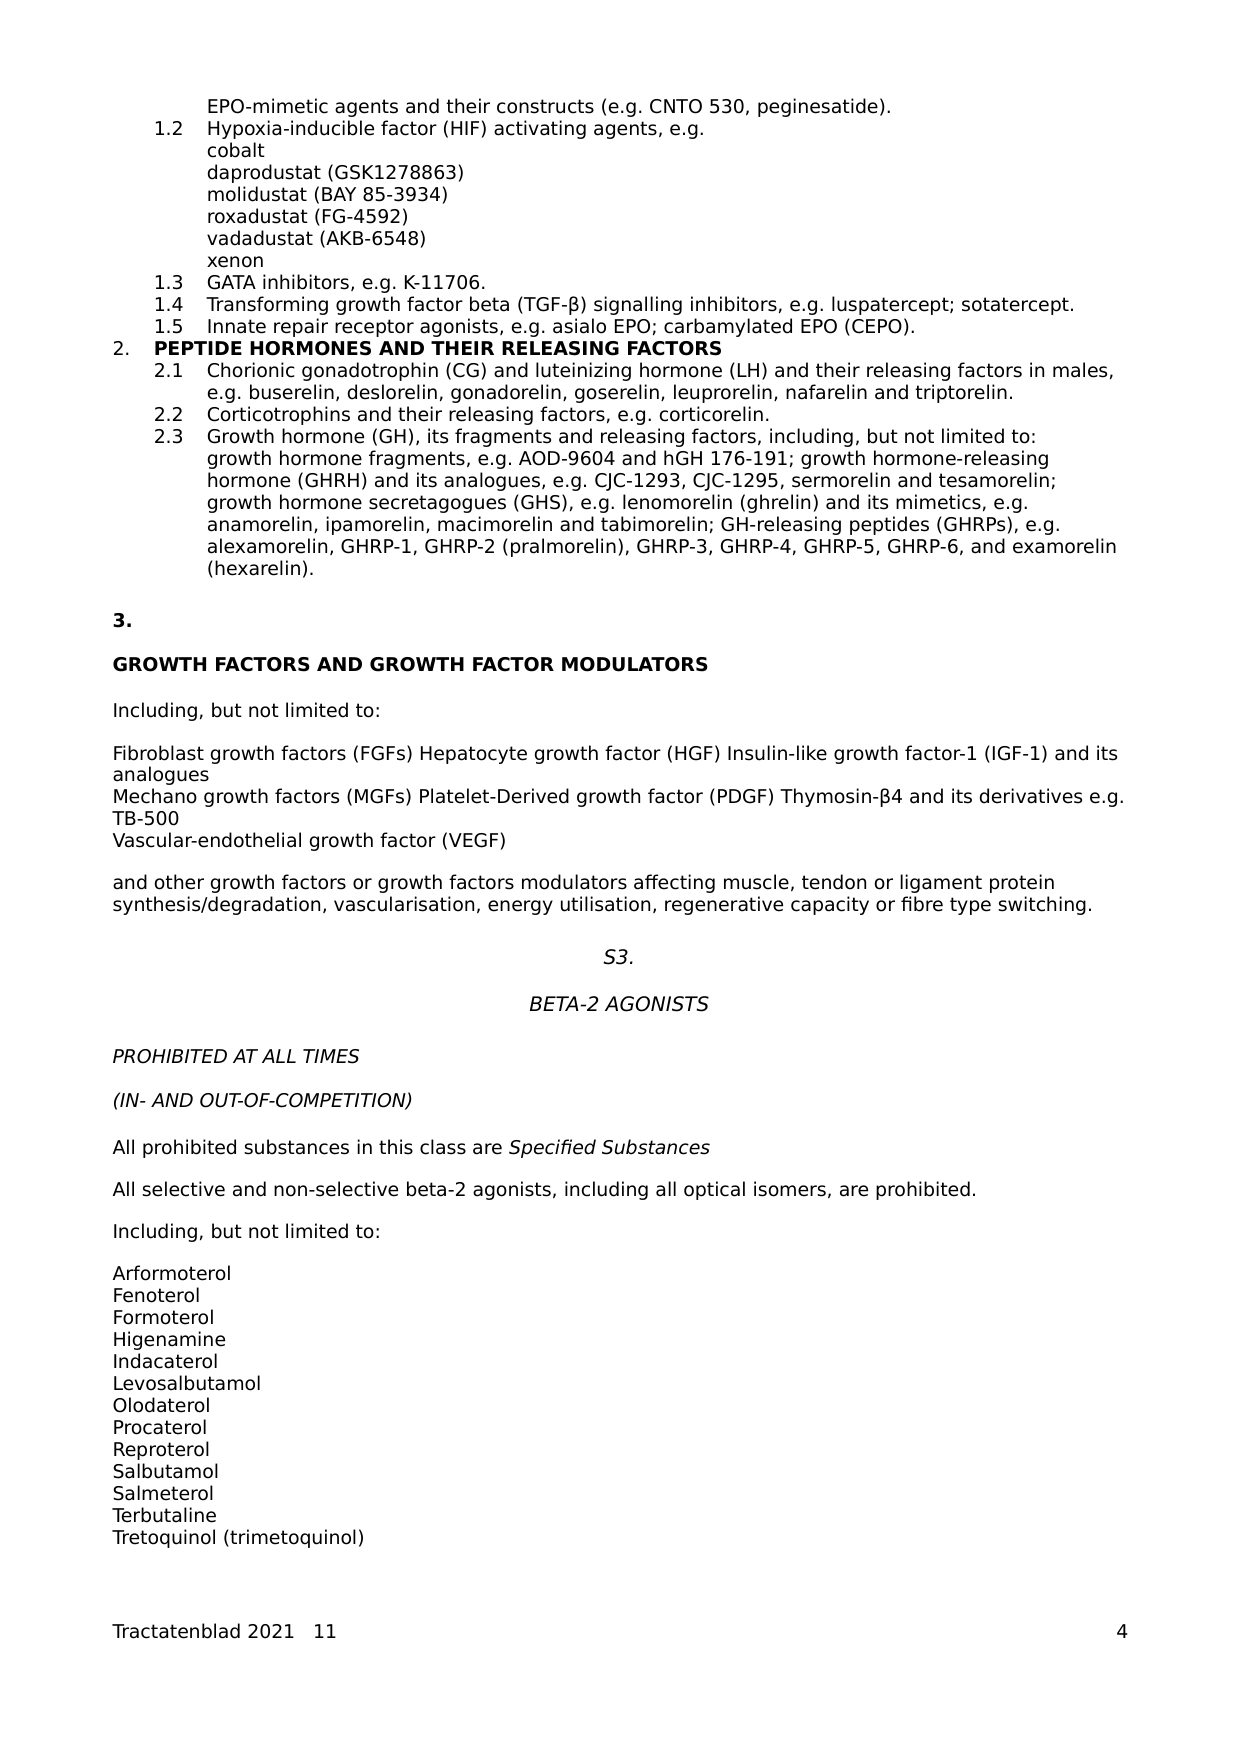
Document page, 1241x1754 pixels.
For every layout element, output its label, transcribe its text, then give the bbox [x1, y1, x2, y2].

text Reproterol [112, 1439, 1128, 1461]
text Fibroblast growth factors (FGFs) Hepatocyte growth factor (HGF) Insulin-like growth factor-1 (IGF-1) and its analogues [112, 742, 1128, 786]
text Higenamine [112, 1329, 1128, 1351]
text vadadustat (AKB-6548) [207, 228, 1128, 250]
text Salmeterol [112, 1483, 1128, 1505]
text 2. PEPTIDE HORMONES AND THEIR RELEASING FACTORS [112, 338, 1128, 360]
text Vascular-endothelial growth factor (VEGF) [112, 830, 1128, 852]
text All selective and non-selective beta-2 agonists, including all optical isomers, are prohibited. [112, 1179, 1128, 1201]
text EPO-mimetic agents and their constructs (e.g. CNTO 530, peginesatide). [207, 96, 1128, 118]
text molidustat (BAY 85-3934) [207, 184, 1128, 206]
text Formoterol [112, 1307, 1128, 1329]
subtitle S3. BETA-2 AGONISTS [112, 946, 1128, 1016]
text 1.4 Transforming growth factor beta (TGF-β) signalling inhibitors, e.g. luspatercept; sotatercept. [153, 294, 1128, 316]
text Terbutaline [112, 1505, 1128, 1527]
text and other growth factors or growth factors modulators affecting muscle, tendon or ligament protein synthesis/degradation, vascularisation, energy utilisation, regenerative capacity or fibre type switching. [112, 872, 1128, 916]
text Including, but not limited to: [112, 700, 1128, 722]
text daprodustat (GSK1278863) [207, 162, 1128, 184]
text 2.3 Growth hormone (GH), its fragments and releasing factors, including, but not limited to: [153, 426, 1128, 448]
text 1.3 GATA inhibitors, e.g. K-11706. [153, 272, 1128, 294]
subtitle PROHIBITED AT ALL TIMES (IN- AND OUT-OF-COMPETITION) [112, 1046, 1128, 1112]
text growth hormone fragments, e.g. AOD-9604 and hGH 176-191; growth hormone-releasing hormone (GHRH) and its analogues, e.g. CJC-1293, CJC-1295, sermorelin and tesamorelin; growth hormone secretagogues (GHS), e.g. lenomorelin (ghrelin) and its mimetics, e.g. anamorelin, ipamorelin, macimorelin and tabimorelin; GH-releasing peptides (GHRPs), e.g. alexamorelin, GHRP-1, GHRP-2 (pralmorelin), GHRP-3, GHRP-4, GHRP-5, GHRP-6, and examorelin (hexarelin). [207, 448, 1128, 579]
text Salbutamol [112, 1461, 1128, 1483]
text Mechano growth factors (MGFs) Platelet-Derived growth factor (PDGF) Thymosin-β4 and its derivatives e.g. TB-500 [112, 786, 1128, 830]
text Fenoterol [112, 1285, 1128, 1307]
text Procaterol [112, 1417, 1128, 1439]
subtitle 3. GROWTH FACTORS AND GROWTH FACTOR MODULATORS [112, 609, 1128, 675]
text 1.5 Innate repair receptor agonists, e.g. asialo EPO; carbamylated EPO (CEPO). [153, 316, 1128, 338]
text 2.1 Chorionic gonadotrophin (CG) and luteinizing hormone (LH) and their releasing factors in males, e.g. buserelin, deslorelin, gonadorelin, goserelin, leuprorelin, nafarelin and triptorelin. [153, 360, 1128, 404]
text All prohibited substances in this class are Specified Substances [112, 1137, 1128, 1159]
text roxadustat (FG-4592) [207, 206, 1128, 228]
text Tretoquinol (trimetoquinol) [112, 1527, 1128, 1549]
text Olodaterol [112, 1395, 1128, 1417]
text 2.2 Corticotrophins and their releasing factors, e.g. corticorelin. [153, 404, 1128, 426]
text Arformoterol [112, 1263, 1128, 1285]
text cobalt [207, 140, 1128, 162]
text Including, but not limited to: [112, 1221, 1128, 1243]
text 1.2 Hypoxia-inducible factor (HIF) activating agents, e.g. [153, 118, 1128, 140]
text Indacaterol [112, 1351, 1128, 1373]
text xenon [207, 250, 1128, 272]
text Levosalbutamol [112, 1373, 1128, 1395]
